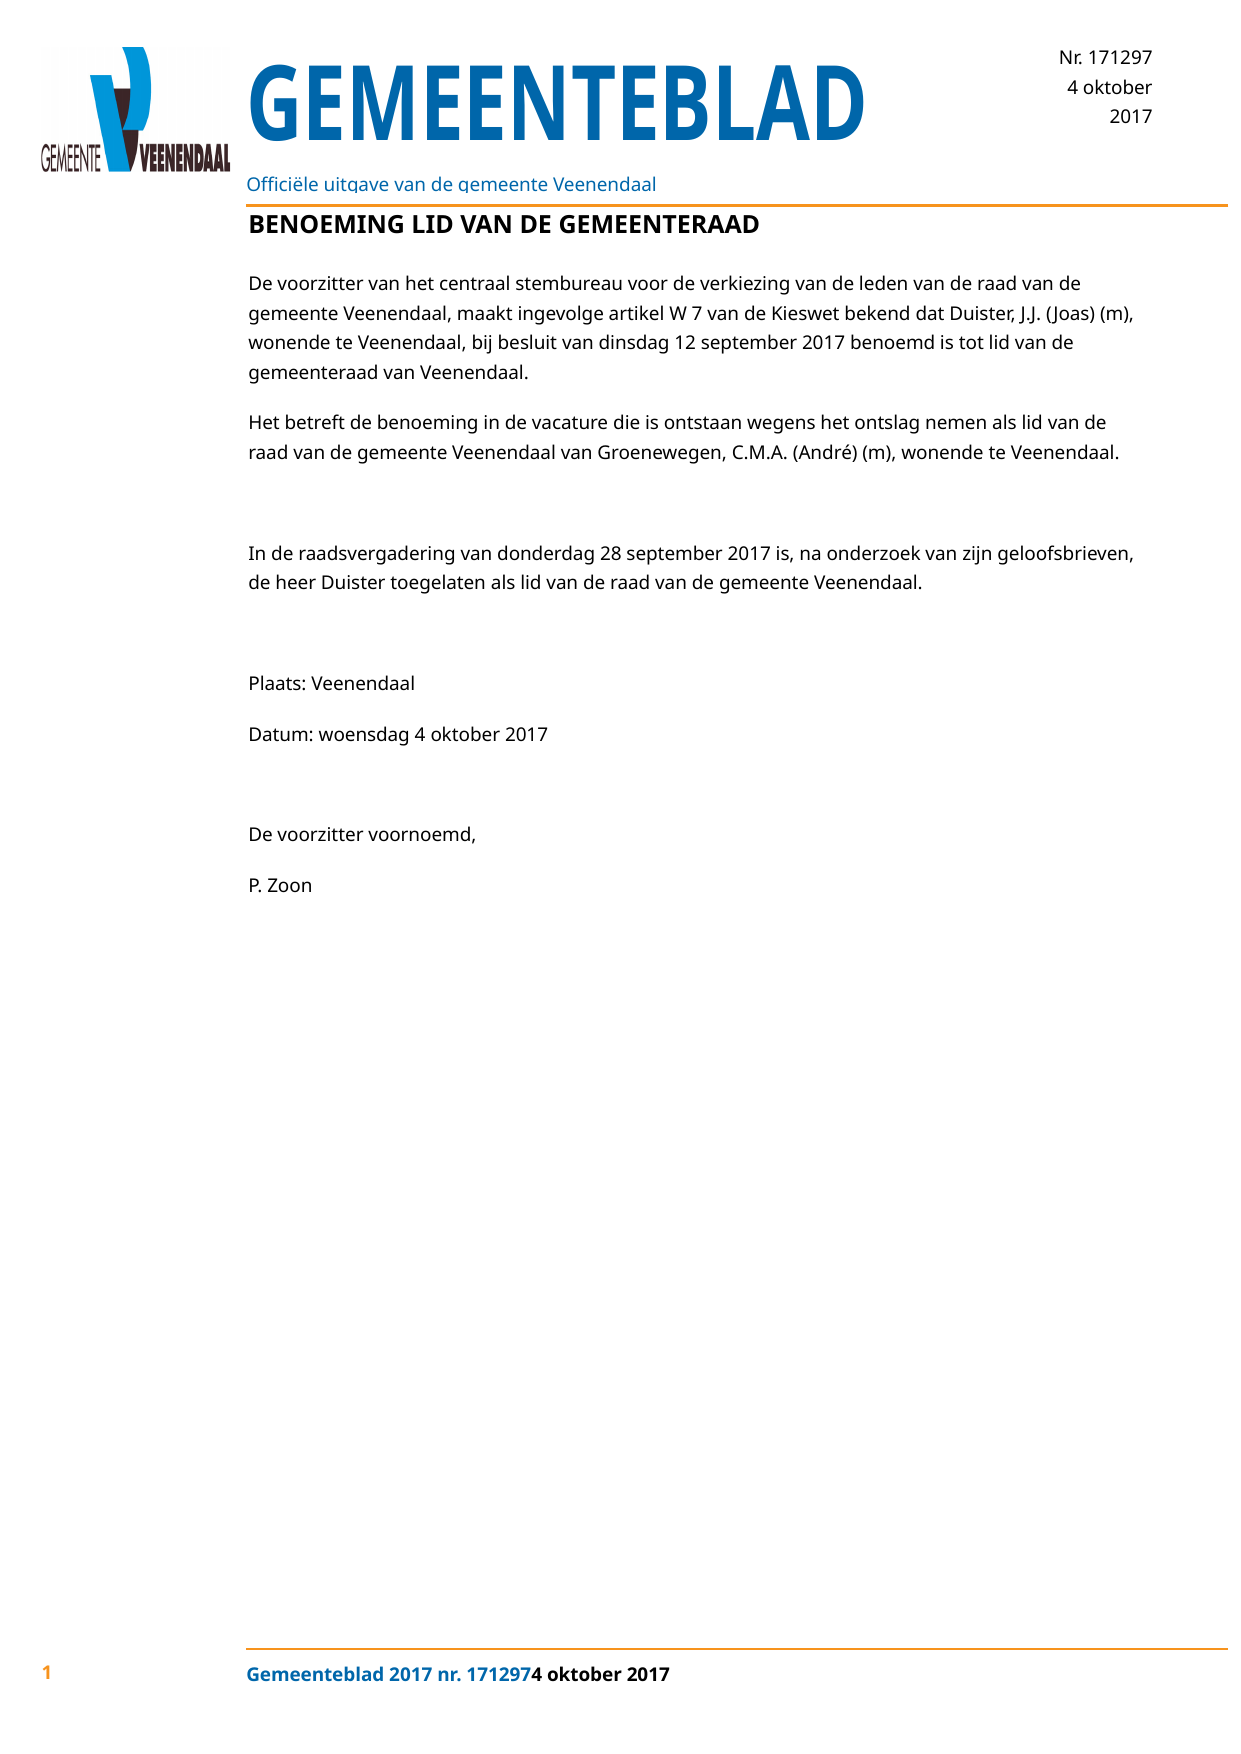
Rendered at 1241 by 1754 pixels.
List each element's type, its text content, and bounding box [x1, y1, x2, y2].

text De voorzitter van het centraal stembureau voor de verkiezing van de leden van de raad van de gemeente Veenendaal, maakt ingevolge artikel W 7 van de Kieswet bekend dat Duister, J.J. (Joas) (m), wonende te Veenendaal, bij besluit van dinsdag 12 september 2017 benoemd is tot lid van de gemeenteraad van Veenendaal. [248, 270, 1152, 385]
text In de raadsvergadering van donderdag 28 september 2017 is, na onderzoek van zijn geloofsbrieven, de heer Duister toegelaten als lid van de raad van de gemeente Veenendaal. [248, 540, 1152, 595]
text BENOEMING LID VAN DE GEMEENTERAAD [248, 207, 1152, 241]
text De voorzitter voornoemd, [248, 822, 1152, 847]
text Plaats: Veenendaal [248, 670, 1152, 696]
picture [123, 47, 231, 172]
text P. Zoon [248, 872, 1152, 898]
text Het betreft de benoeming in de vacature die is ontstaan wegens het ontslag nemen als lid van de raad van de gemeente Veenendaal van Groenewegen, C.M.A. (André) (m), wonende te Veenendaal. [248, 409, 1152, 465]
picture [41, 47, 130, 172]
text Datum: woensdag 4 oktober 2017 [248, 721, 1152, 746]
